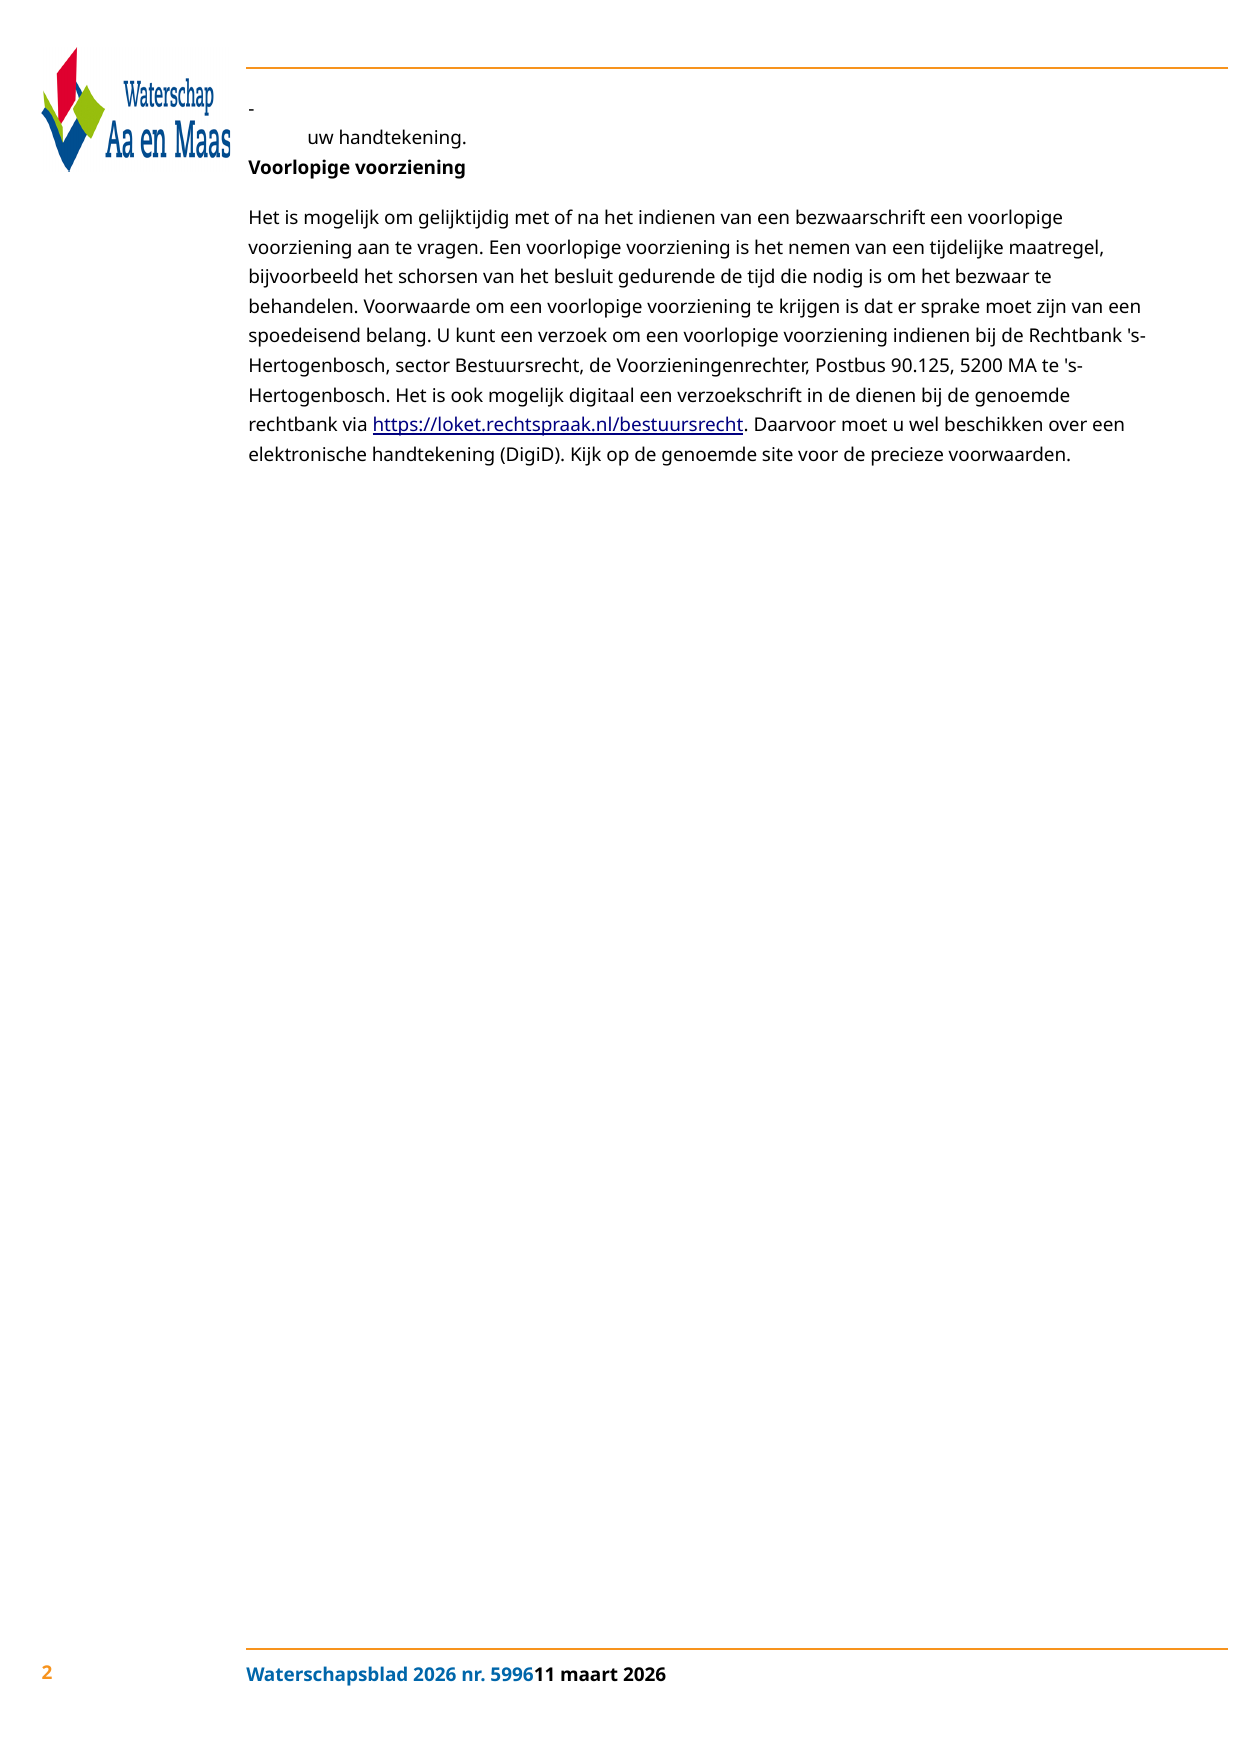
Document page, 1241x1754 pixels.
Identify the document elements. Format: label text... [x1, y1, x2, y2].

picture [41, 47, 231, 172]
text Het is mogelijk om gelijktijdig met of na het indienen van een bezwaarschrift een voorlopige voorziening aan te vragen. Een voorlopige voorziening is het nemen van een tijdelijke maatregel, bijvoorbeeld het schorsen van het besluit gedurende de tijd die nodig is om het bezwaar te behandelen. Voorwaarde om een voorlopige voorziening te krijgen is dat er sprake moet zijn van een spoedeisend belang. U kunt een verzoek om een voorlopige voorziening indienen bij de Rechtbank 's-Hertogenbosch, sector Bestuursrecht, de Voorzieningenrechter, Postbus 90.125, 5200 MA te 's-Hertogenbosch. Het is ook mogelijk digitaal een verzoekschrift in de dienen bij de genoemde rechtbank via https://loket.rechtspraak.nl/bestuursrecht. Daarvoor moet u wel beschikken over een elektronische handtekening (DigiD). Kijk op de genoemde site voor de precieze voorwaarden. [248, 204, 1152, 467]
list uw handtekening. [248, 124, 1152, 150]
text Voorlopige voorziening [248, 154, 1152, 180]
